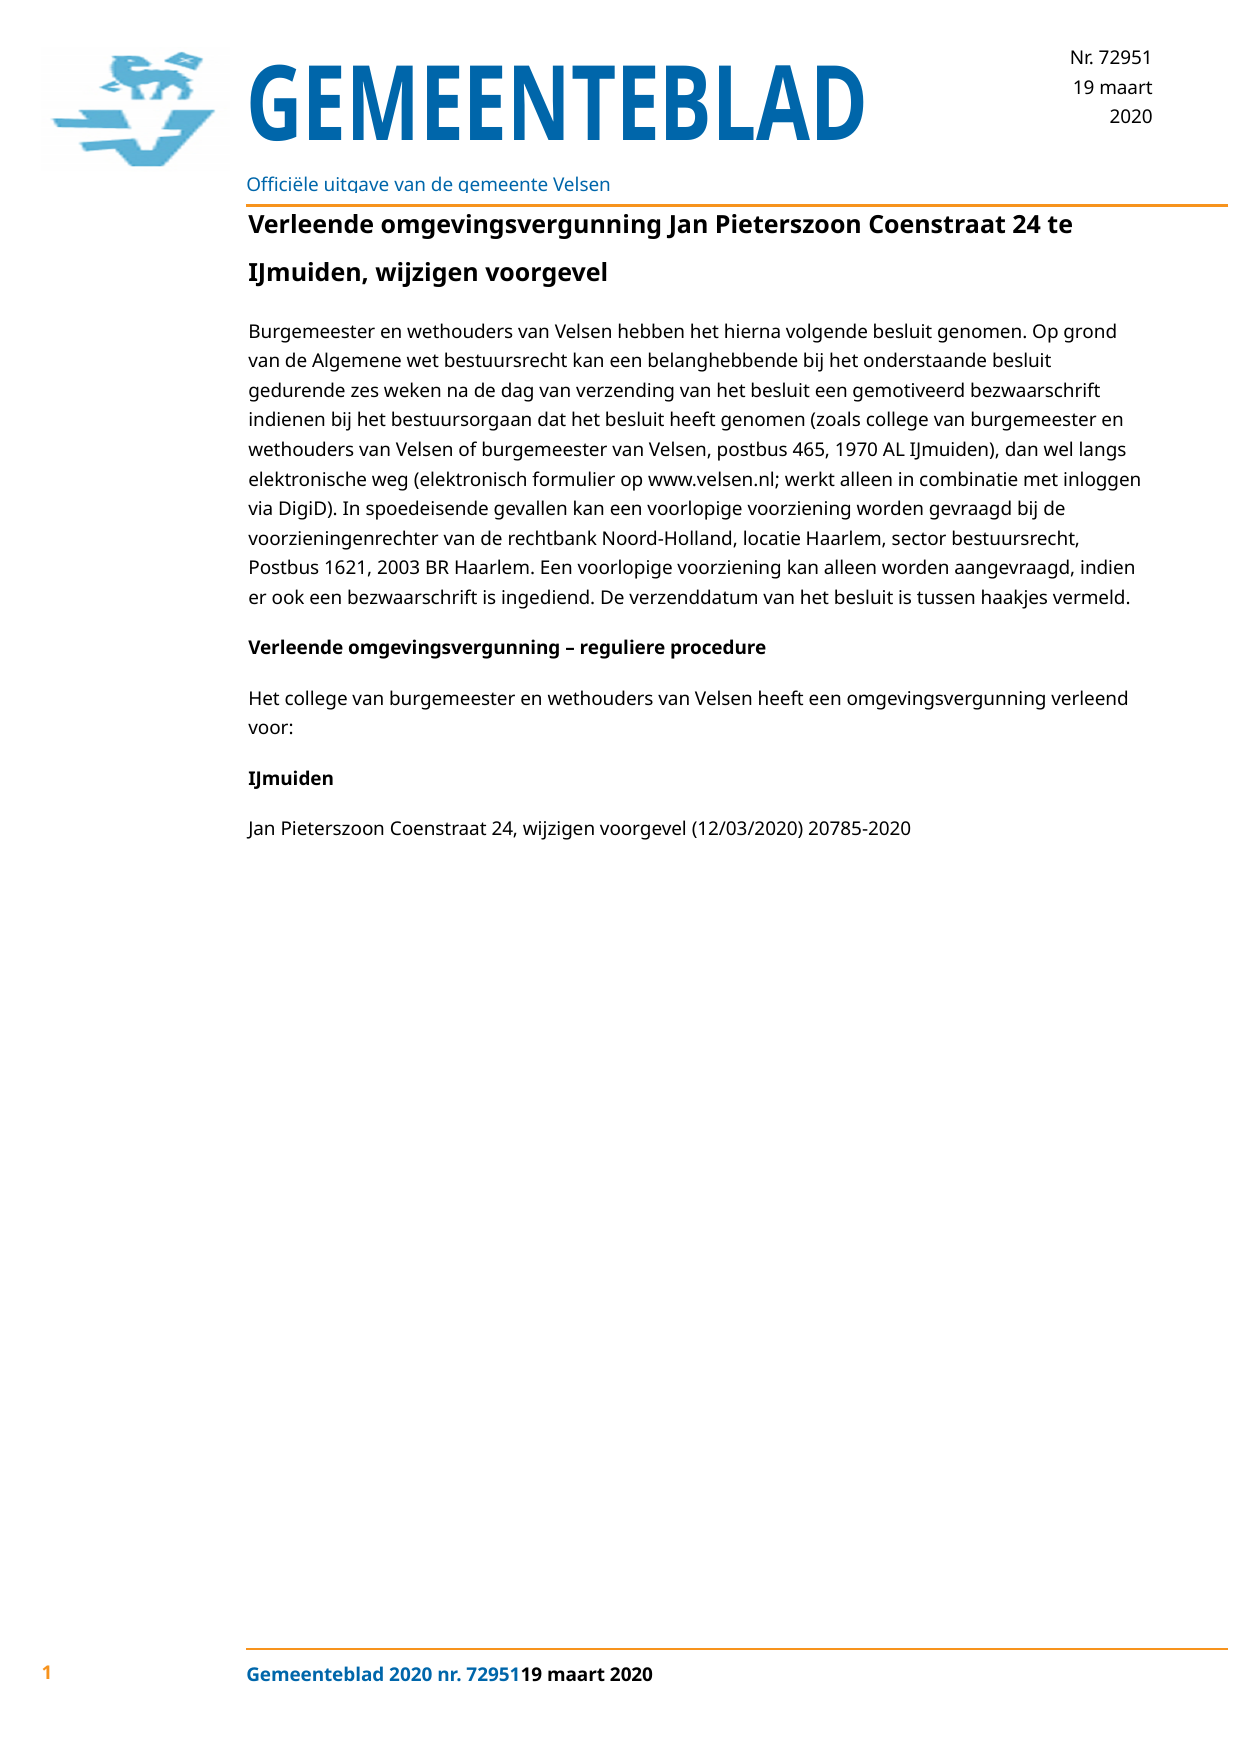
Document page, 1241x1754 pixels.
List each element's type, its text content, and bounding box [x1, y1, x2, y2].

text Burgemeester en wethouders van Velsen hebben het hierna volgende besluit genomen. Op grond van de Algemene wet bestuursrecht kan een belanghebbende bij het onderstaande besluit gedurende zes weken na de dag van verzending van het besluit een gemotiveerd bezwaarschrift indienen bij het bestuursorgaan dat het besluit heeft genomen (zoals college van burgemeester en wethouders van Velsen of burgemeester van Velsen, postbus 465, 1970 AL IJmuiden), dan wel langs elektronische weg (elektronisch formulier op www.velsen.nl; werkt alleen in combinatie met inloggen via DigiD). In spoedeisende gevallen kan een voorlopige voorziening worden gevraagd bij de voorzieningenrechter van de rechtbank Noord-Holland, locatie Haarlem, sector bestuursrecht, Postbus 1621, 2003 BR Haarlem. Een voorlopige voorziening kan alleen worden aangevraagd, indien er ook een bezwaarschrift is ingediend. De verzenddatum van het besluit is tussen haakjes vermeld. [248, 318, 1152, 610]
picture [41, 47, 231, 172]
text Verleende omgevingsvergunning – reguliere procedure [248, 634, 1152, 660]
text IJmuiden [248, 765, 1152, 791]
text Verleende omgevingsvergunning Jan Pieterszoon Coenstraat 24 te IJmuiden, wijzigen voorgevel [248, 207, 1152, 288]
text Het college van burgemeester en wethouders van Velsen heeft een omgevingsvergunning verleend voor: [248, 685, 1152, 740]
text Jan Pieterszoon Coenstraat 24, wijzigen voorgevel (12/03/2020) 20785-2020 [248, 815, 1152, 841]
